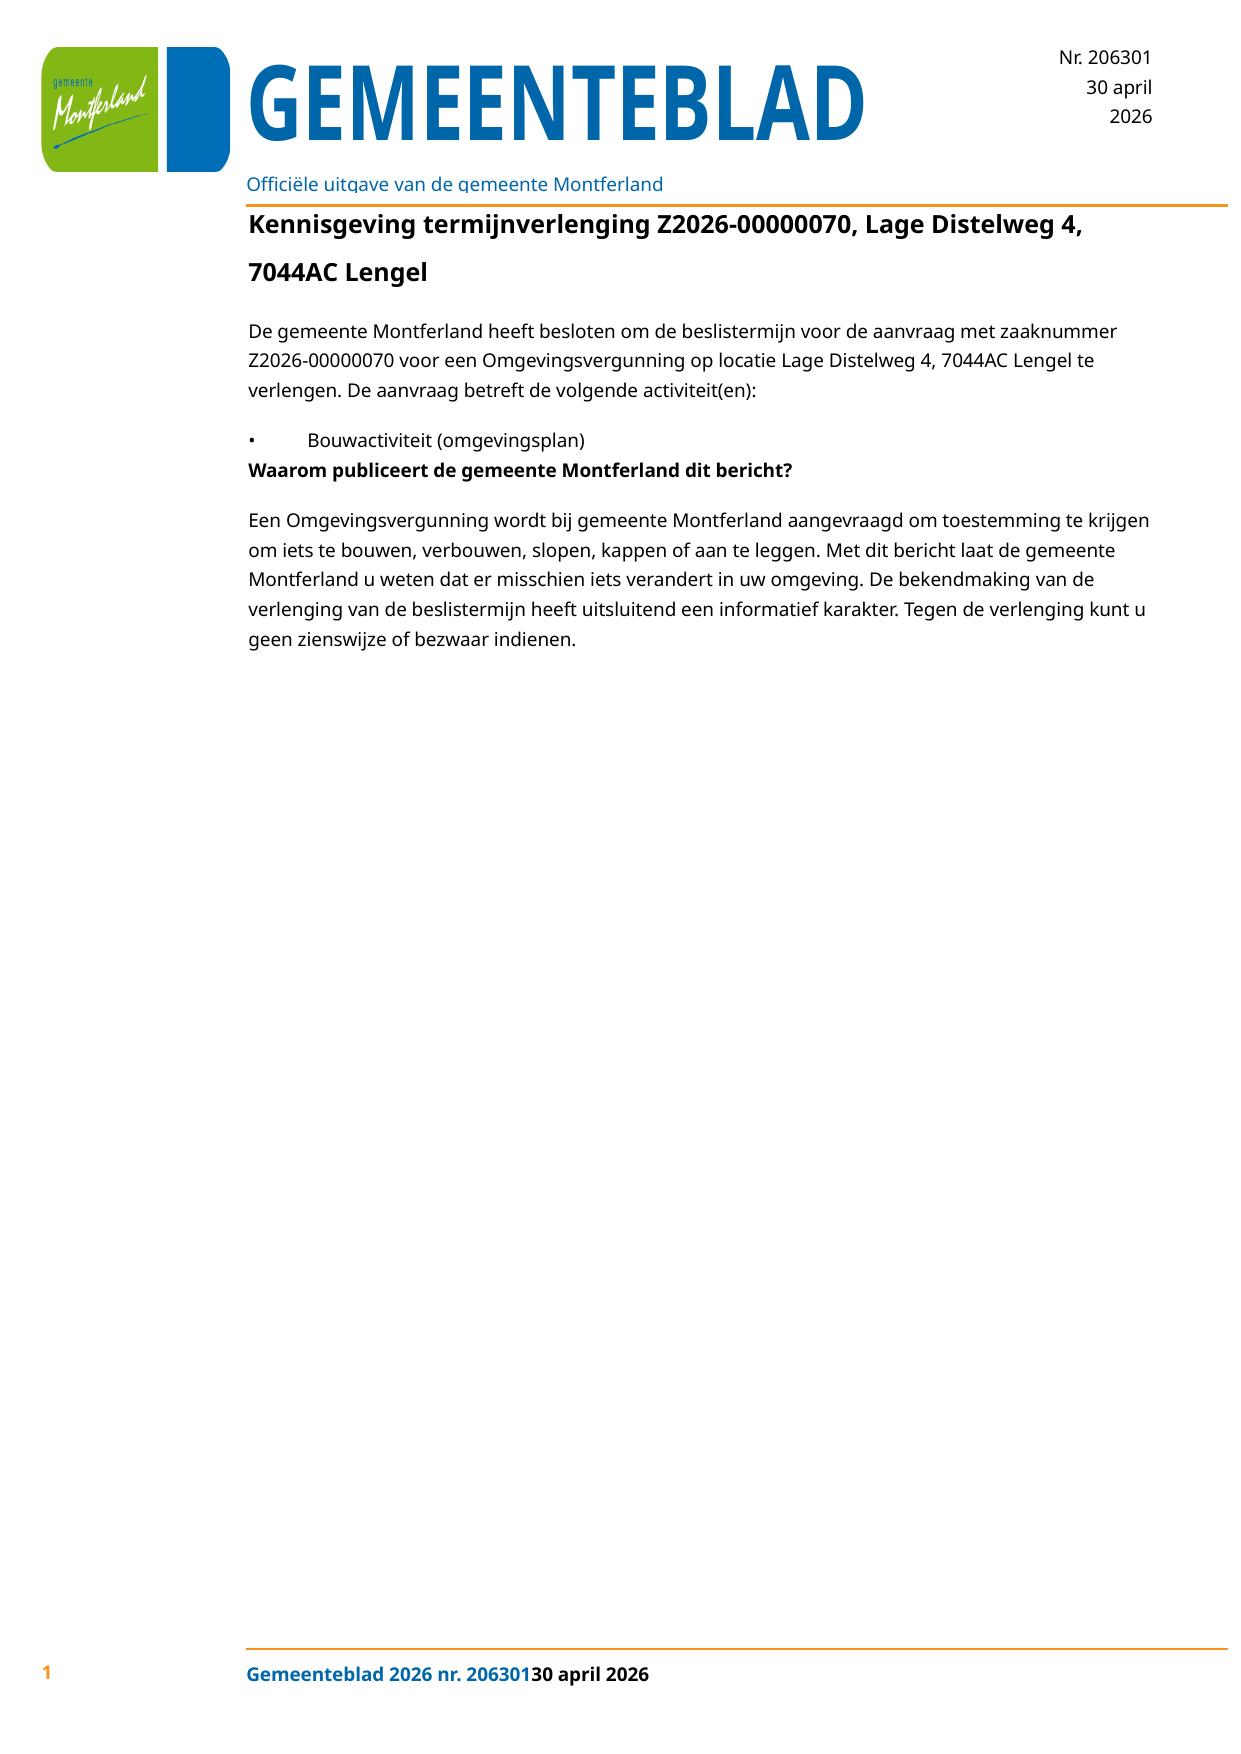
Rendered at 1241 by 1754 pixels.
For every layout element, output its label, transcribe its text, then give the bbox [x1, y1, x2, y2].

text Kennisgeving termijnverlenging Z2026-00000070, Lage Distelweg 4, 7044AC Lengel [248, 207, 1152, 288]
list Bouwactiviteit (omgevingsplan) [248, 427, 1152, 453]
picture [41, 47, 231, 172]
text De gemeente Montferland heeft besloten om de beslistermijn voor de aanvraag met zaaknummer Z2026-00000070 voor een Omgevingsvergunning op locatie Lage Distelweg 4, 7044AC Lengel te verlengen. De aanvraag betreft de volgende activiteit(en): [248, 318, 1152, 403]
text Een Omgevingsvergunning wordt bij gemeente Montferland aangevraagd om toestemming te krijgen om iets te bouwen, verbouwen, slopen, kappen of aan te leggen. Met dit bericht laat de gemeente Montferland u weten dat er misschien iets verandert in uw omgeving. De bekendmaking van de verlenging van de beslistermijn heeft uitsluitend een informatief karakter. Tegen de verlenging kunt u geen zienswijze of bezwaar indienen. [248, 507, 1152, 652]
text Waarom publiceert de gemeente Montferland dit bericht? [248, 457, 1152, 483]
